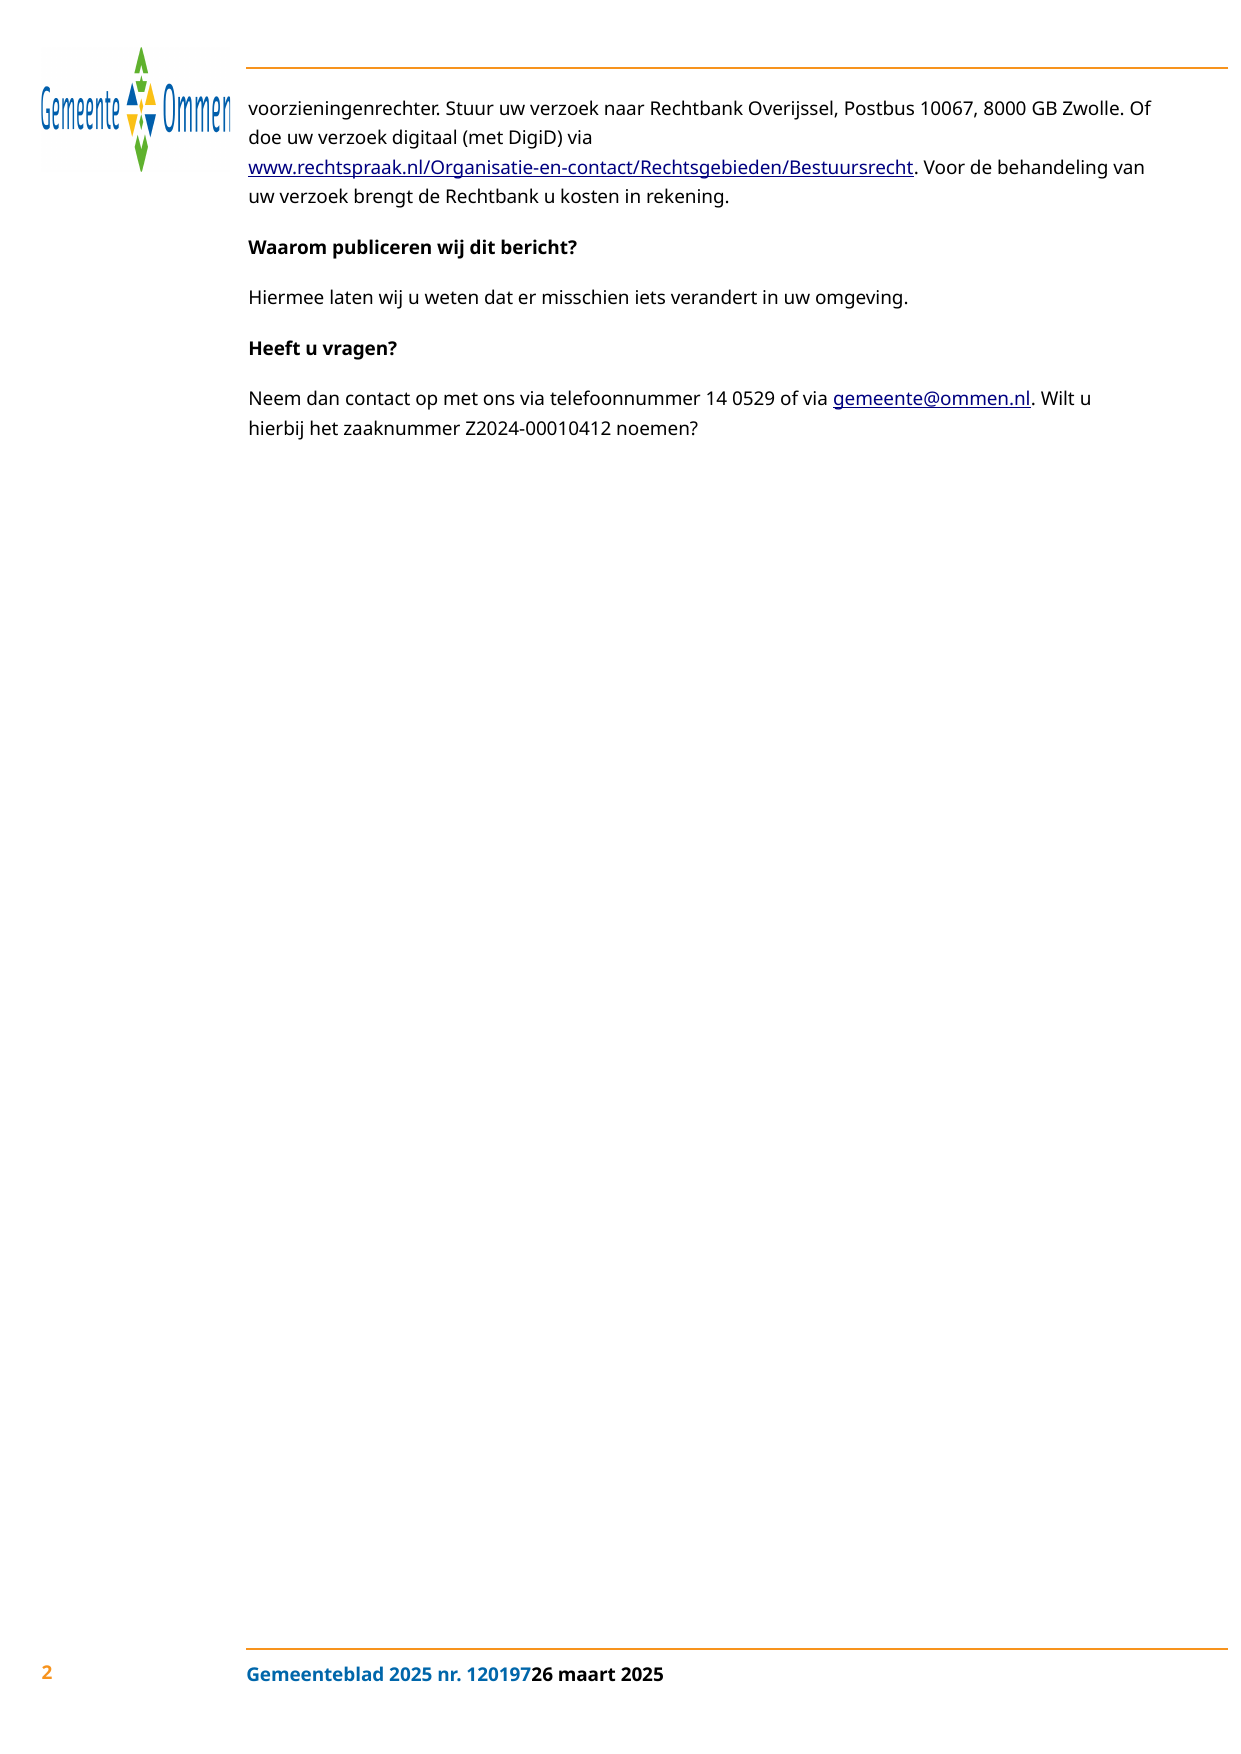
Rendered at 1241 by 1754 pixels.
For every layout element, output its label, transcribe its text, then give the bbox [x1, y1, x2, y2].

text Heeft u vragen? [248, 335, 1152, 361]
text voorzieningenrechter. Stuur uw verzoek naar Rechtbank Overijssel, Postbus 10067, 8000 GB Zwolle. Of doe uw verzoek digitaal (met DigiD) via www.rechtspraak.nl/Organisatie-en-contact/Rechtsgebieden/Bestuursrecht. Voor de behandeling van uw verzoek brengt de Rechtbank u kosten in rekening. [248, 95, 1152, 209]
text Neem dan contact op met ons via telefoonnummer 14 0529 of via gemeente@ommen.nl. Wilt u hierbij het zaaknummer Z2024-00010412 noemen? [248, 385, 1152, 441]
picture [41, 47, 231, 172]
text Waarom publiceren wij dit bericht? [248, 234, 1152, 260]
text Hiermee laten wij u weten dat er misschien iets verandert in uw omgeving. [248, 284, 1152, 310]
